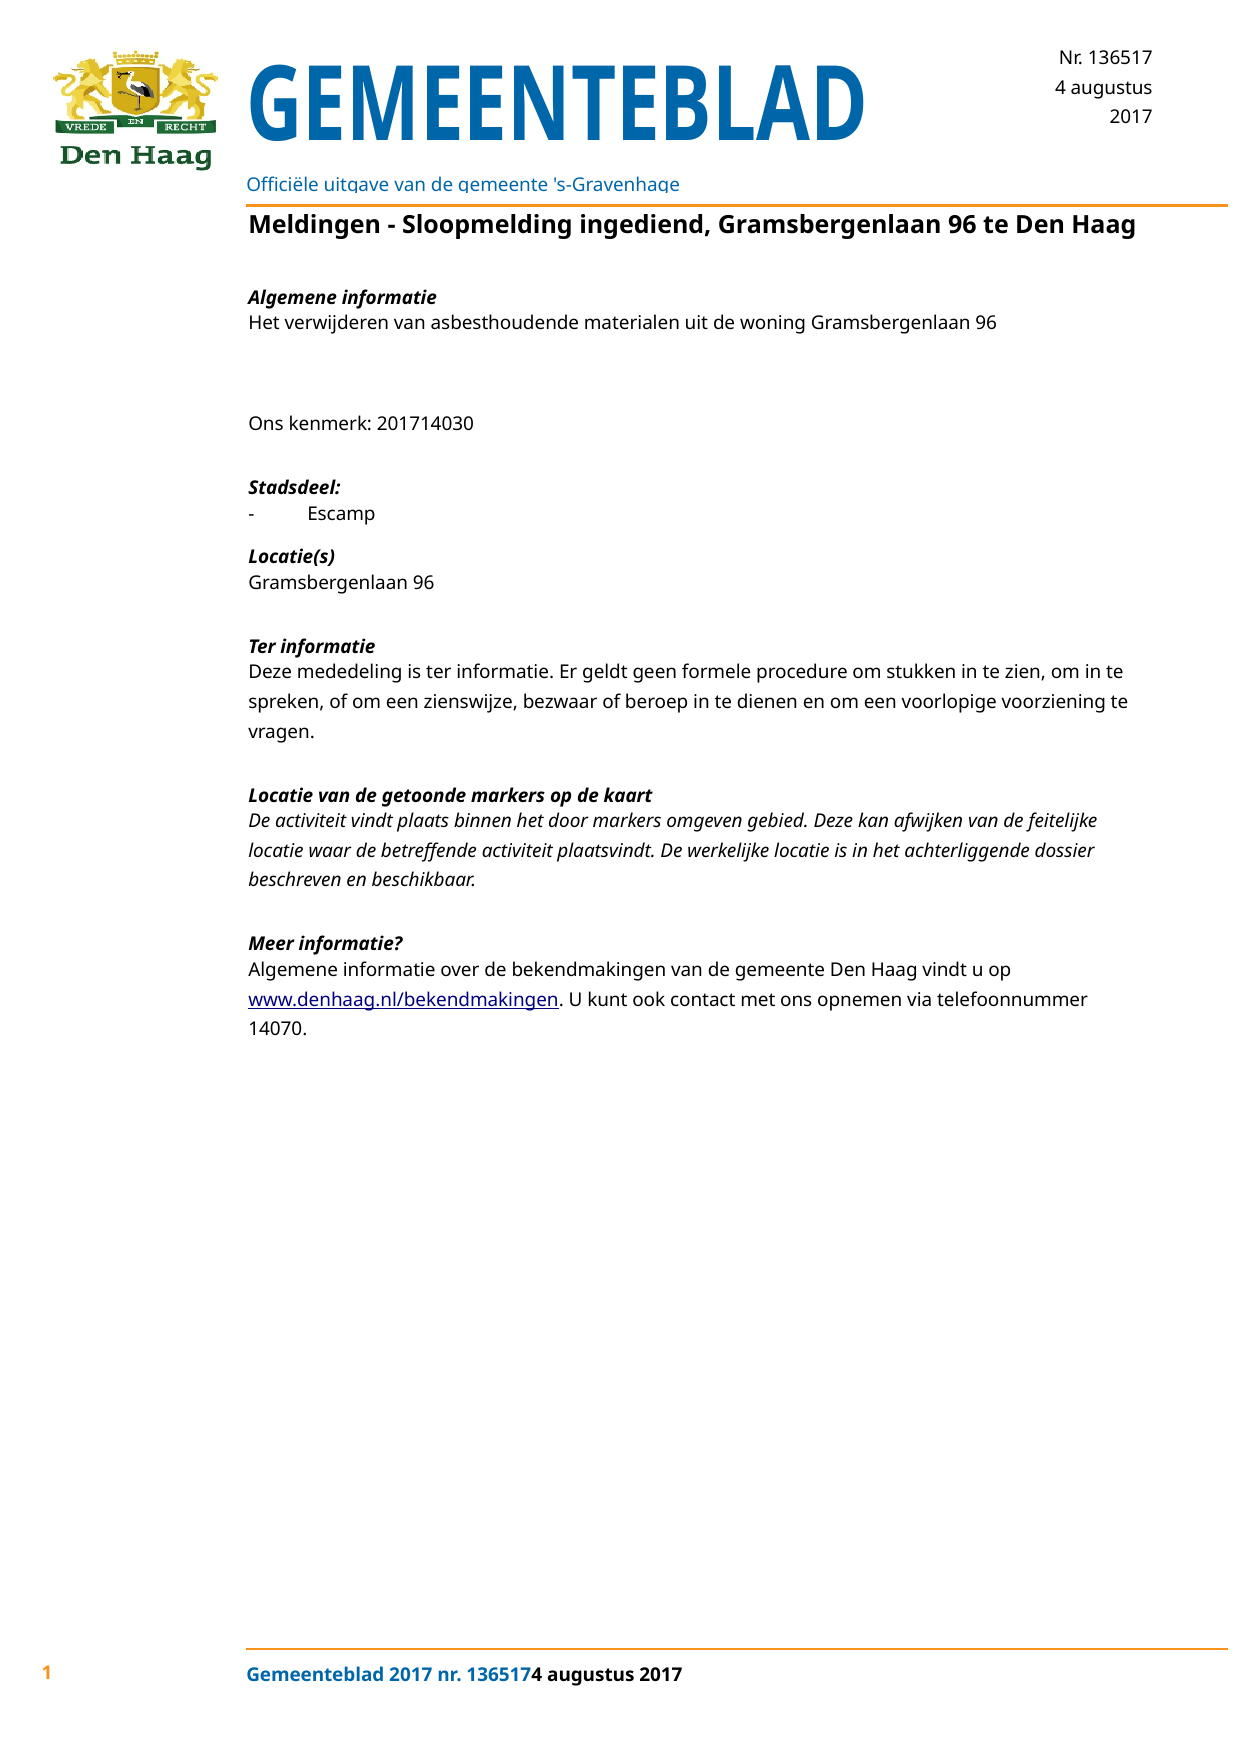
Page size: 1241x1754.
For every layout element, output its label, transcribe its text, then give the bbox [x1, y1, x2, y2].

text Deze mededeling is ter informatie. Er geldt geen formele procedure om stukken in te zien, om in te spreken, of om een zienswijze, bezwaar of beroep in te dienen en om een voorlopige voorziening te vragen. [248, 659, 1152, 743]
text Stadsdeel: [248, 474, 1152, 500]
text Gramsbergenlaan 96 [248, 569, 1152, 595]
text Ter informatie [248, 633, 1152, 659]
text Het verwijderen van asbesthoudende materialen uit de woning Gramsbergenlaan 96 [248, 309, 1152, 335]
text Meldingen - Sloopmelding ingediend, Gramsbergenlaan 96 te Den Haag [248, 207, 1152, 241]
text Meer informatie? [248, 931, 1152, 956]
text De activiteit vindt plaats binnen het door markers omgeven gebied. Deze kan afwijken van de feitelijke locatie waar de betreffende activiteit plaatsvindt. De werkelijke locatie is in het achterliggende dossier beschreven en beschikbaar. [248, 807, 1152, 892]
text Locatie van de getoonde markers op de kaart [248, 782, 1152, 807]
text Algemene informatie over de bekendmakingen van de gemeente Den Haag vindt u op www.denhaag.nl/bekendmakingen. U kunt ook contact met ons opnemen via telefoonnummer 14070. [248, 956, 1152, 1041]
text Locatie(s) [248, 543, 1152, 569]
text Algemene informatie [248, 284, 1152, 309]
picture [41, 47, 231, 172]
text Ons kenmerk: 201714030 [248, 410, 1152, 436]
list Escamp [248, 500, 1152, 526]
